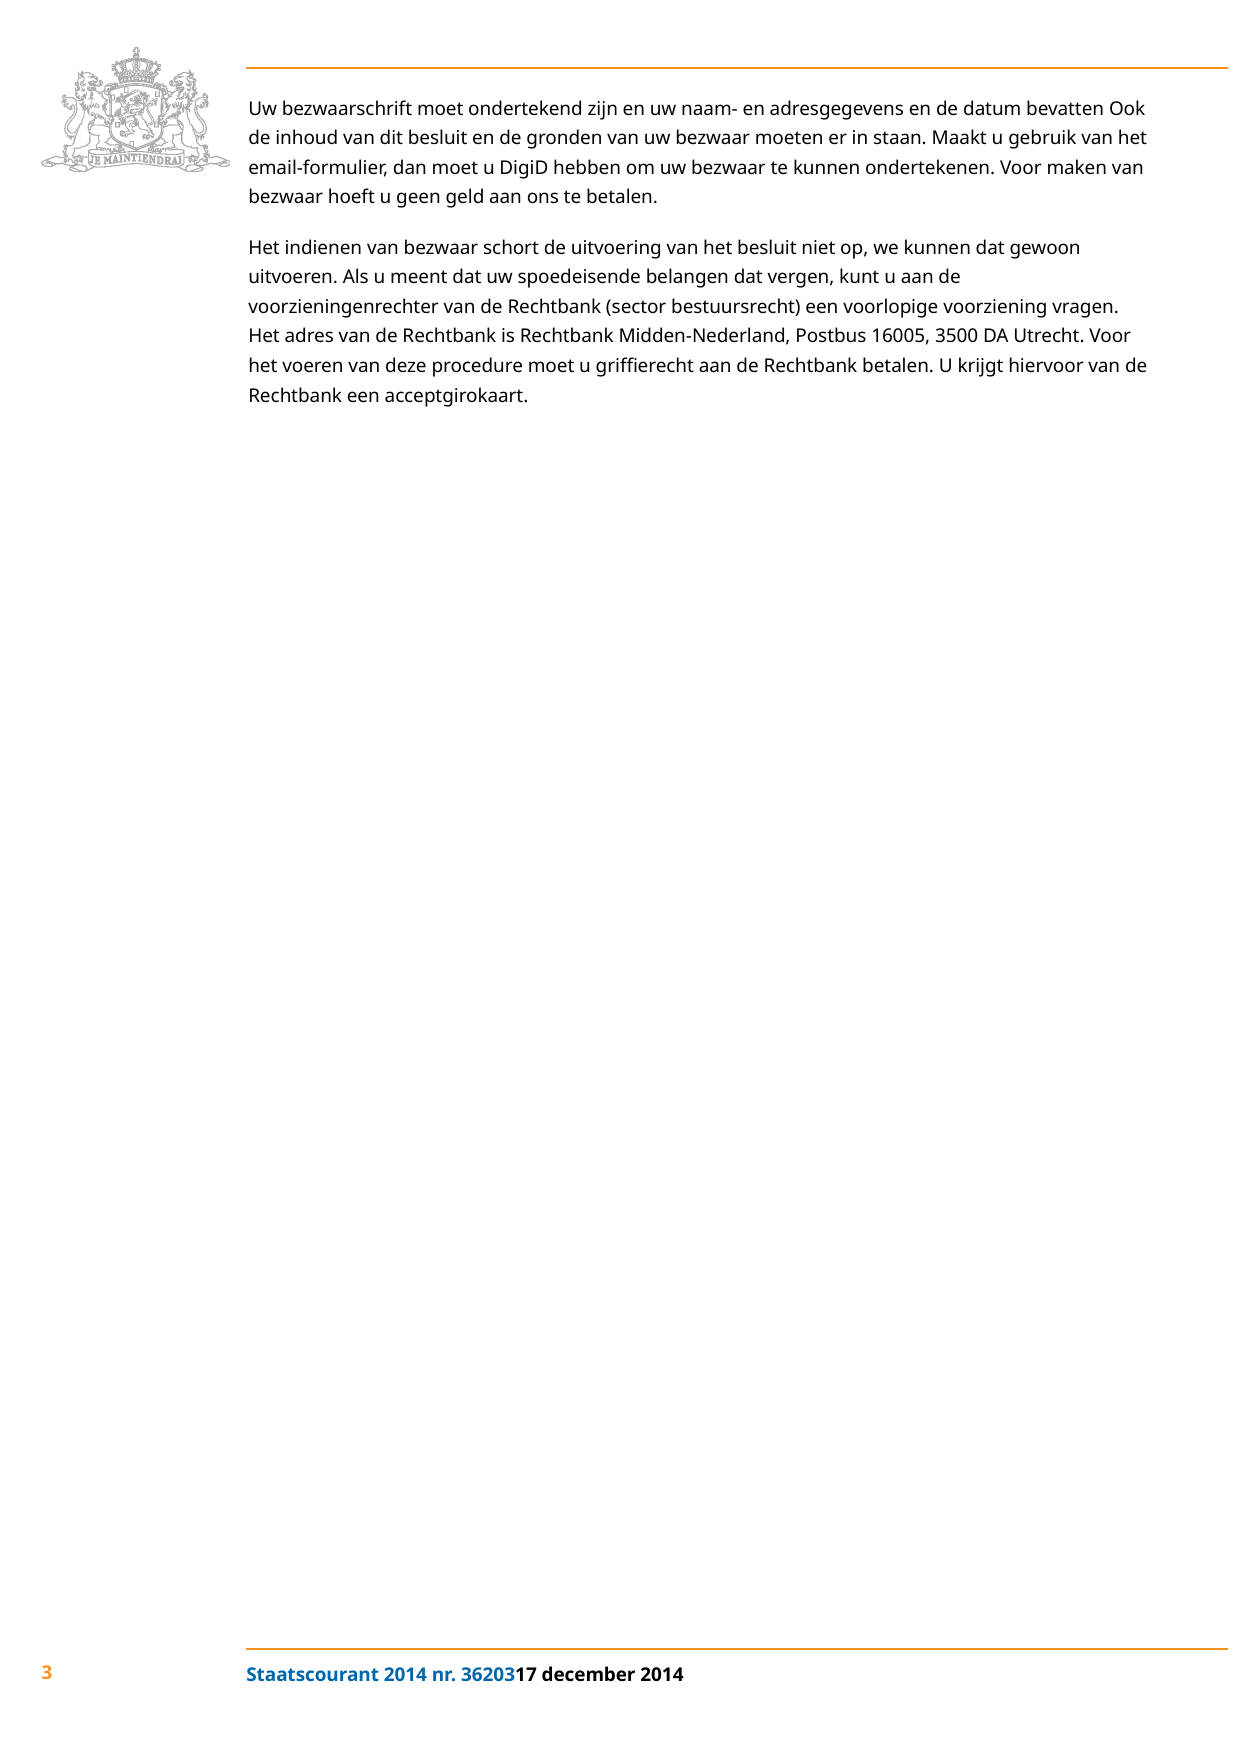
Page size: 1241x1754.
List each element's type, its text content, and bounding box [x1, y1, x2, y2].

text Uw bezwaarschrift moet ondertekend zijn en uw naam- en adresgegevens en de datum bevatten Ook de inhoud van dit besluit en de gronden van uw bezwaar moeten er in staan. Maakt u gebruik van het email-formulier, dan moet u DigiD hebben om uw bezwaar te kunnen ondertekenen. Voor maken van bezwaar hoeft u geen geld aan ons te betalen. [248, 95, 1152, 209]
picture [41, 47, 231, 172]
text Het indienen van bezwaar schort de uitvoering van het besluit niet op, we kunnen dat gewoon uitvoeren. Als u meent dat uw spoedeisende belangen dat vergen, kunt u aan de voorzieningenrechter van de Rechtbank (sector bestuursrecht) een voorlopige voorziening vragen. Het adres van de Rechtbank is Rechtbank Midden-Nederland, Postbus 16005, 3500 DA Utrecht. Voor het voeren van deze procedure moet u griffierecht aan de Rechtbank betalen. U krijgt hiervoor van de Rechtbank een acceptgirokaart. [248, 234, 1152, 408]
